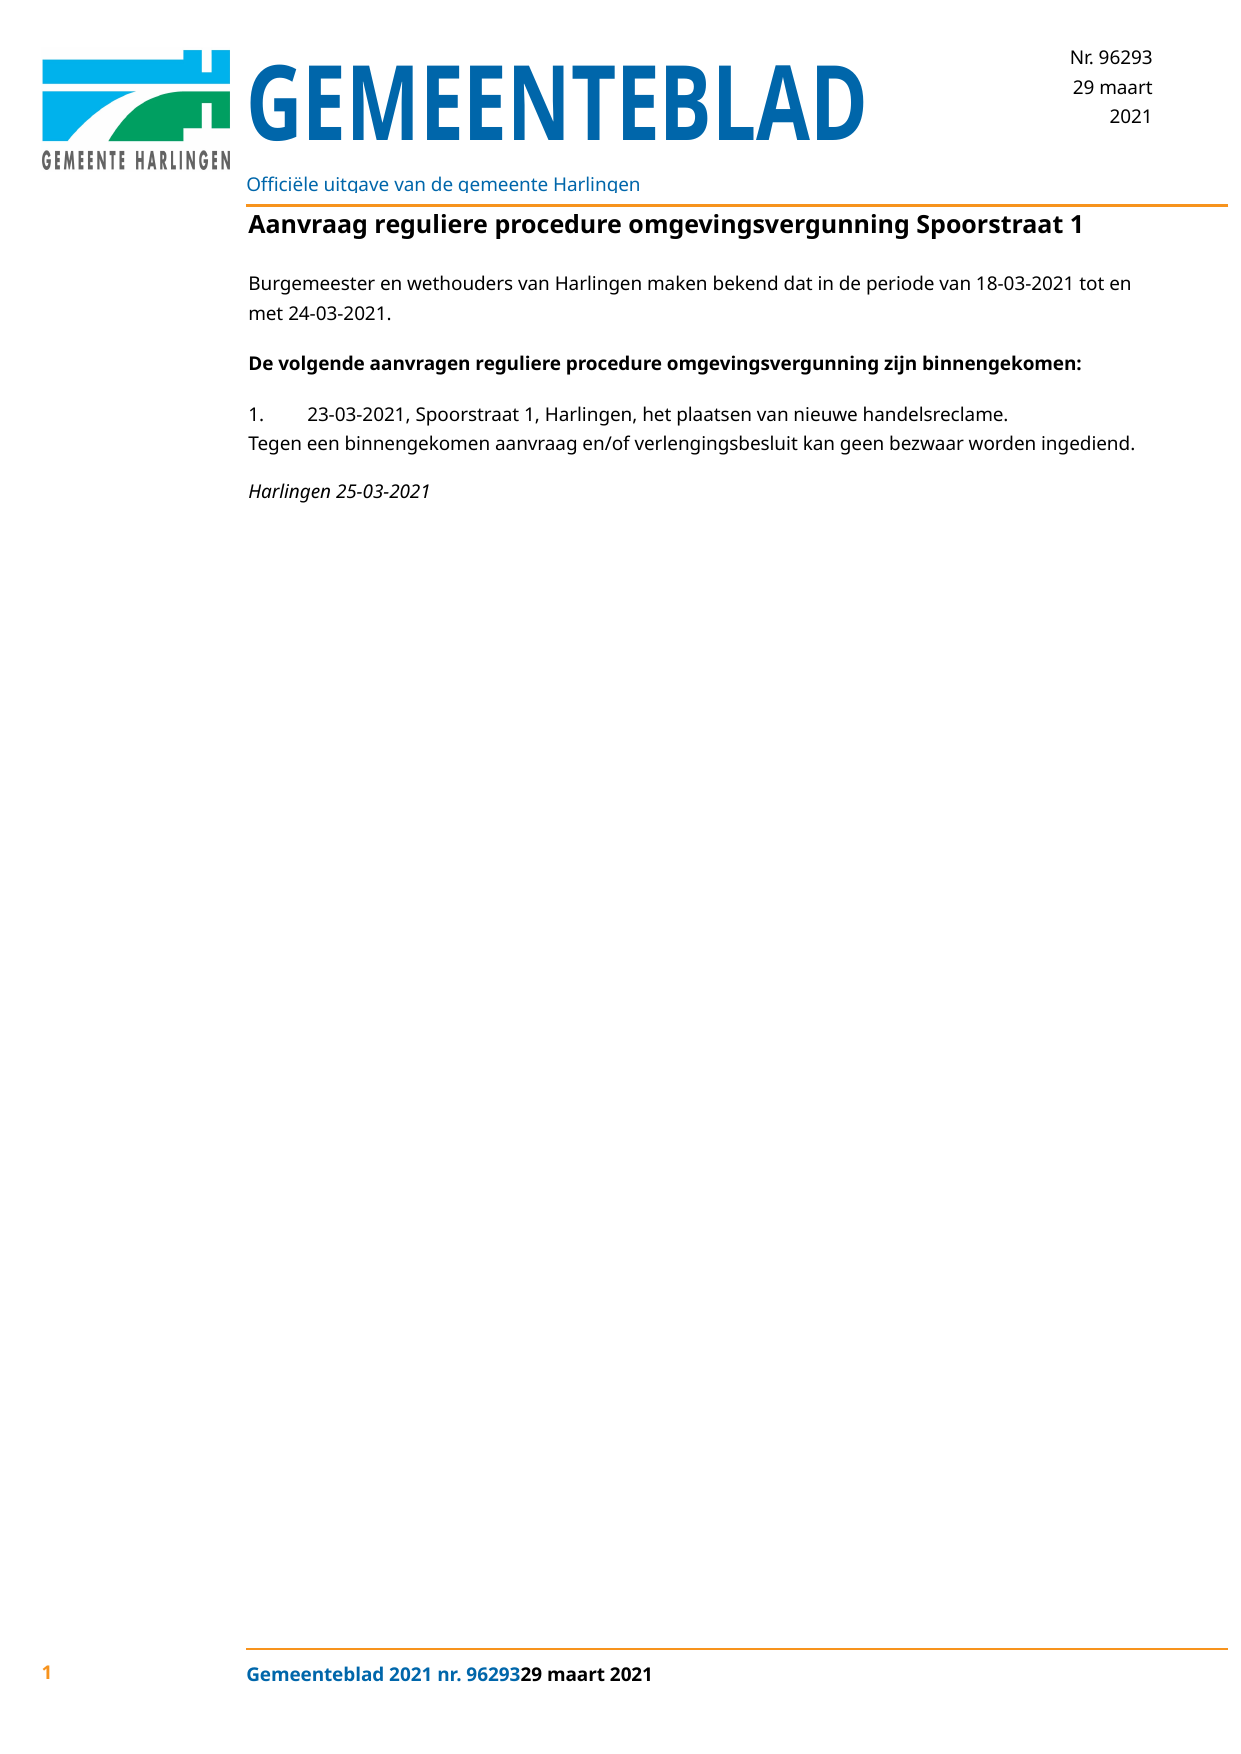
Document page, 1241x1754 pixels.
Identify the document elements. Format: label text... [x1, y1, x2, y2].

text Harlingen 25-03-2021 [248, 478, 1152, 504]
text Burgemeester en wethouders van Harlingen maken bekend dat in de periode van 18-03-2021 tot en met 24-03-2021. [248, 270, 1152, 326]
picture [41, 47, 231, 172]
text Aanvraag reguliere procedure omgevingsvergunning Spoorstraat 1 [248, 207, 1152, 241]
text Tegen een binnengekomen aanvraag en/of verlengingsbesluit kan geen bezwaar worden ingediend. [248, 430, 1152, 456]
text De volgende aanvragen reguliere procedure omgevingsvergunning zijn binnengekomen: [248, 350, 1152, 376]
list 23-03-2021, Spoorstraat 1, Harlingen, het plaatsen van nieuwe handelsreclame. [248, 401, 1152, 426]
